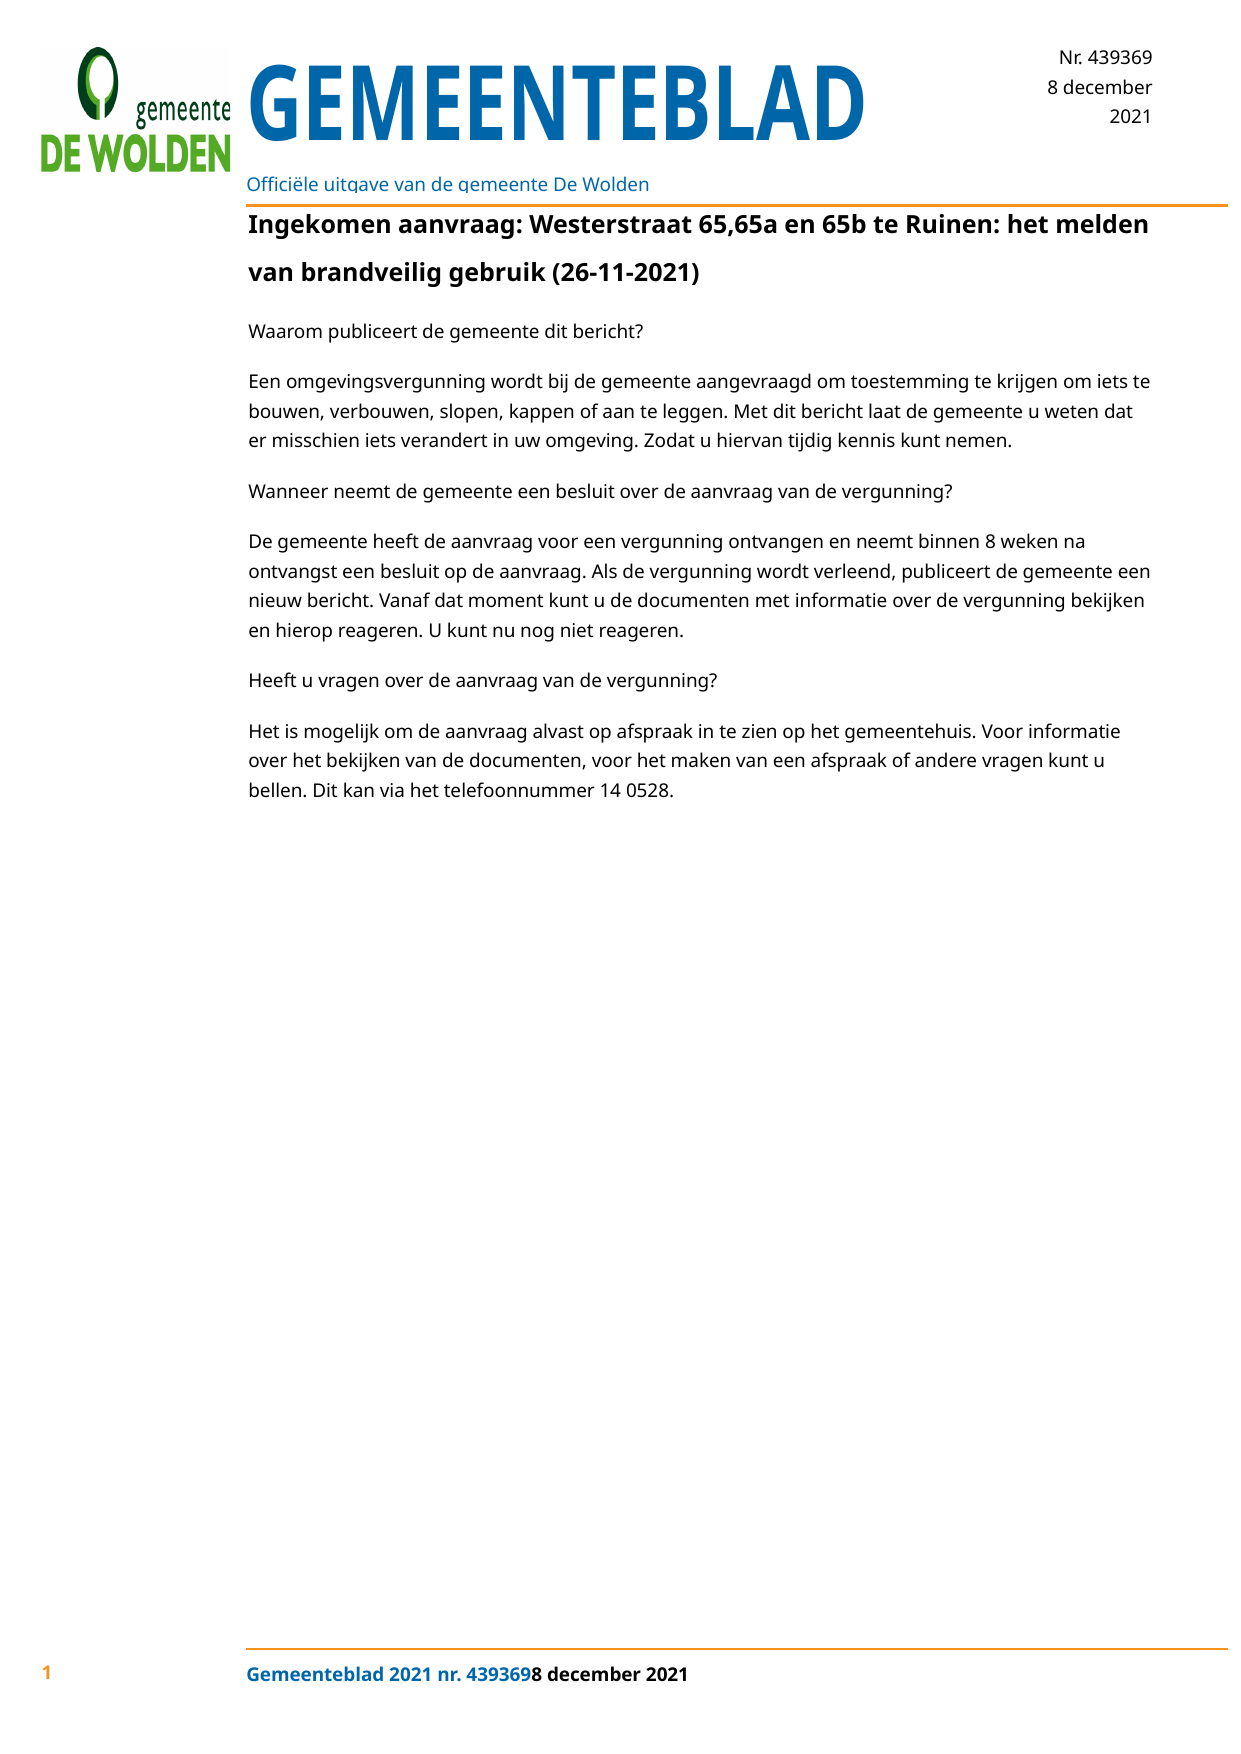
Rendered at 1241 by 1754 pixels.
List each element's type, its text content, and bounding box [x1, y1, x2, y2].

text Het is mogelijk om de aanvraag alvast op afspraak in te zien op het gemeentehuis. Voor informatie over het bekijken van de documenten, voor het maken van een afspraak of andere vragen kunt u bellen. Dit kan via het telefoonnummer 14 0528. [248, 718, 1152, 803]
picture [41, 47, 231, 172]
text Een omgevingsvergunning wordt bij de gemeente aangevraagd om toestemming te krijgen om iets te bouwen, verbouwen, slopen, kappen of aan te leggen. Met dit bericht laat de gemeente u weten dat er misschien iets verandert in uw omgeving. Zodat u hiervan tijdig kennis kunt nemen. [248, 368, 1152, 453]
text Ingekomen aanvraag: Westerstraat 65,65a en 65b te Ruinen: het melden van brandveilig gebruik (26-11-2021) [248, 207, 1152, 288]
text De gemeente heeft de aanvraag voor een vergunning ontvangen en neemt binnen 8 weken na ontvangst een besluit op de aanvraag. Als de vergunning wordt verleend, publiceert de gemeente een nieuw bericht. Vanaf dat moment kunt u de documenten met informatie over de vergunning bekijken en hierop reageren. U kunt nu nog niet reageren. [248, 528, 1152, 643]
text Heeft u vragen over de aanvraag van de vergunning? [248, 667, 1152, 693]
text Wanneer neemt de gemeente een besluit over de aanvraag van de vergunning? [248, 478, 1152, 504]
text Waarom publiceert de gemeente dit bericht? [248, 318, 1152, 344]
